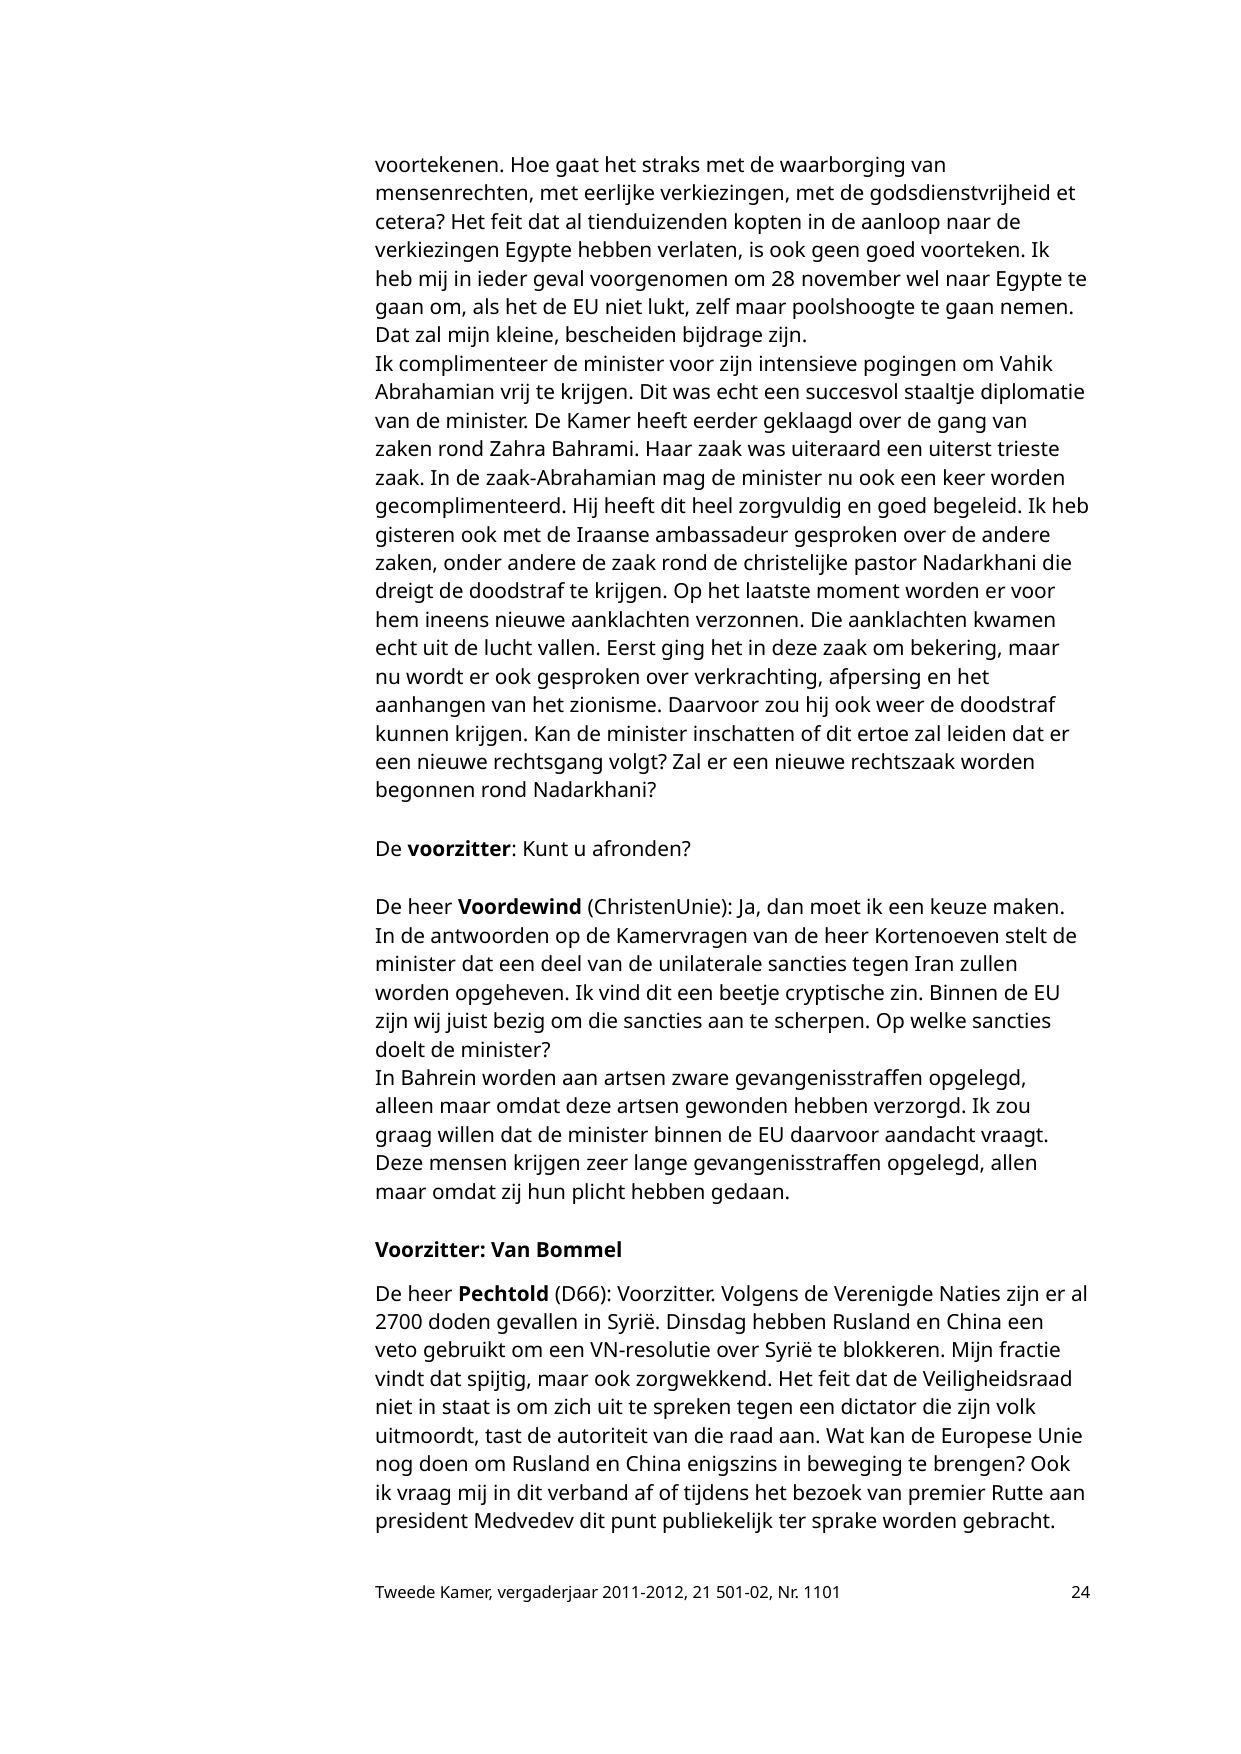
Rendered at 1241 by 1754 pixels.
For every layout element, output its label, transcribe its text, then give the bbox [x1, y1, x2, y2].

text De heer Pechtold (D66): Voorzitter. Volgens de Verenigde Naties zijn er al 2700 doden gevallen in Syrië. Dinsdag hebben Rusland en China een veto gebruikt om een VN-resolutie over Syrië te blokkeren. Mijn fractie vindt dat spijtig, maar ook zorgwekkend. Het feit dat de Veiligheidsraad niet in staat is om zich uit te spreken tegen een dictator die zijn volk uitmoordt, tast de autoriteit van die raad aan. Wat kan de Europese Unie nog doen om Rusland en China enigszins in beweging te brengen? Ook ik vraag mij in dit verband af of tijdens het bezoek van premier Rutte aan president Medvedev dit punt publiekelijk ter sprake worden gebracht. [375, 1279, 1090, 1535]
text Voorzitter: Van Bommel [375, 1235, 1090, 1264]
text In Bahrein worden aan artsen zware gevangenisstraffen opgelegd, alleen maar omdat deze artsen gewonden hebben verzorgd. Ik zou graag willen dat de minister binnen de EU daarvoor aandacht vraagt. Deze mensen krijgen zeer lange gevangenisstraffen opgelegd, allen maar omdat zij hun plicht hebben gedaan. [375, 1063, 1090, 1205]
text In de antwoorden op de Kamervragen van de heer Kortenoeven stelt de minister dat een deel van de unilaterale sancties tegen Iran zullen worden opgeheven. Ik vind dit een beetje cryptische zin. Binnen de EU zijn wij juist bezig om die sancties aan te scherpen. Op welke sancties doelt de minister? [375, 921, 1090, 1063]
text De voorzitter: Kunt u afronden? [375, 834, 1090, 862]
text De heer Voordewind (ChristenUnie): Ja, dan moet ik een keuze maken. [375, 892, 1090, 921]
text voortekenen. Hoe gaat het straks met de waarborging van mensenrechten, met eerlijke verkiezingen, met de godsdienstvrijheid et cetera? Het feit dat al tienduizenden kopten in de aanloop naar de verkiezingen Egypte hebben verlaten, is ook geen goed voorteken. Ik heb mij in ieder geval voorgenomen om 28 november wel naar Egypte te gaan om, als het de EU niet lukt, zelf maar poolshoogte te gaan nemen. Dat zal mijn kleine, bescheiden bijdrage zijn. [375, 150, 1090, 349]
text Ik complimenteer de minister voor zijn intensieve pogingen om Vahik Abrahamian vrij te krijgen. Dit was echt een succesvol staaltje diplomatie van de minister. De Kamer heeft eerder geklaagd over de gang van zaken rond Zahra Bahrami. Haar zaak was uiteraard een uiterst trieste zaak. In de zaak-Abrahamian mag de minister nu ook een keer worden gecomplimenteerd. Hij heeft dit heel zorgvuldig en goed begeleid. Ik heb gisteren ook met de Iraanse ambassadeur gesproken over de andere zaken, onder andere de zaak rond de christelijke pastor Nadarkhani die dreigt de doodstraf te krijgen. Op het laatste moment worden er voor hem ineens nieuwe aanklachten verzonnen. Die aanklachten kwamen echt uit de lucht vallen. Eerst ging het in deze zaak om bekering, maar nu wordt er ook gesproken over verkrachting, afpersing en het aanhangen van het zionisme. Daarvoor zou hij ook weer de doodstraf kunnen krijgen. Kan de minister inschatten of dit ertoe zal leiden dat er een nieuwe rechtsgang volgt? Zal er een nieuwe rechtszaak worden begonnen rond Nadarkhani? [375, 349, 1090, 804]
